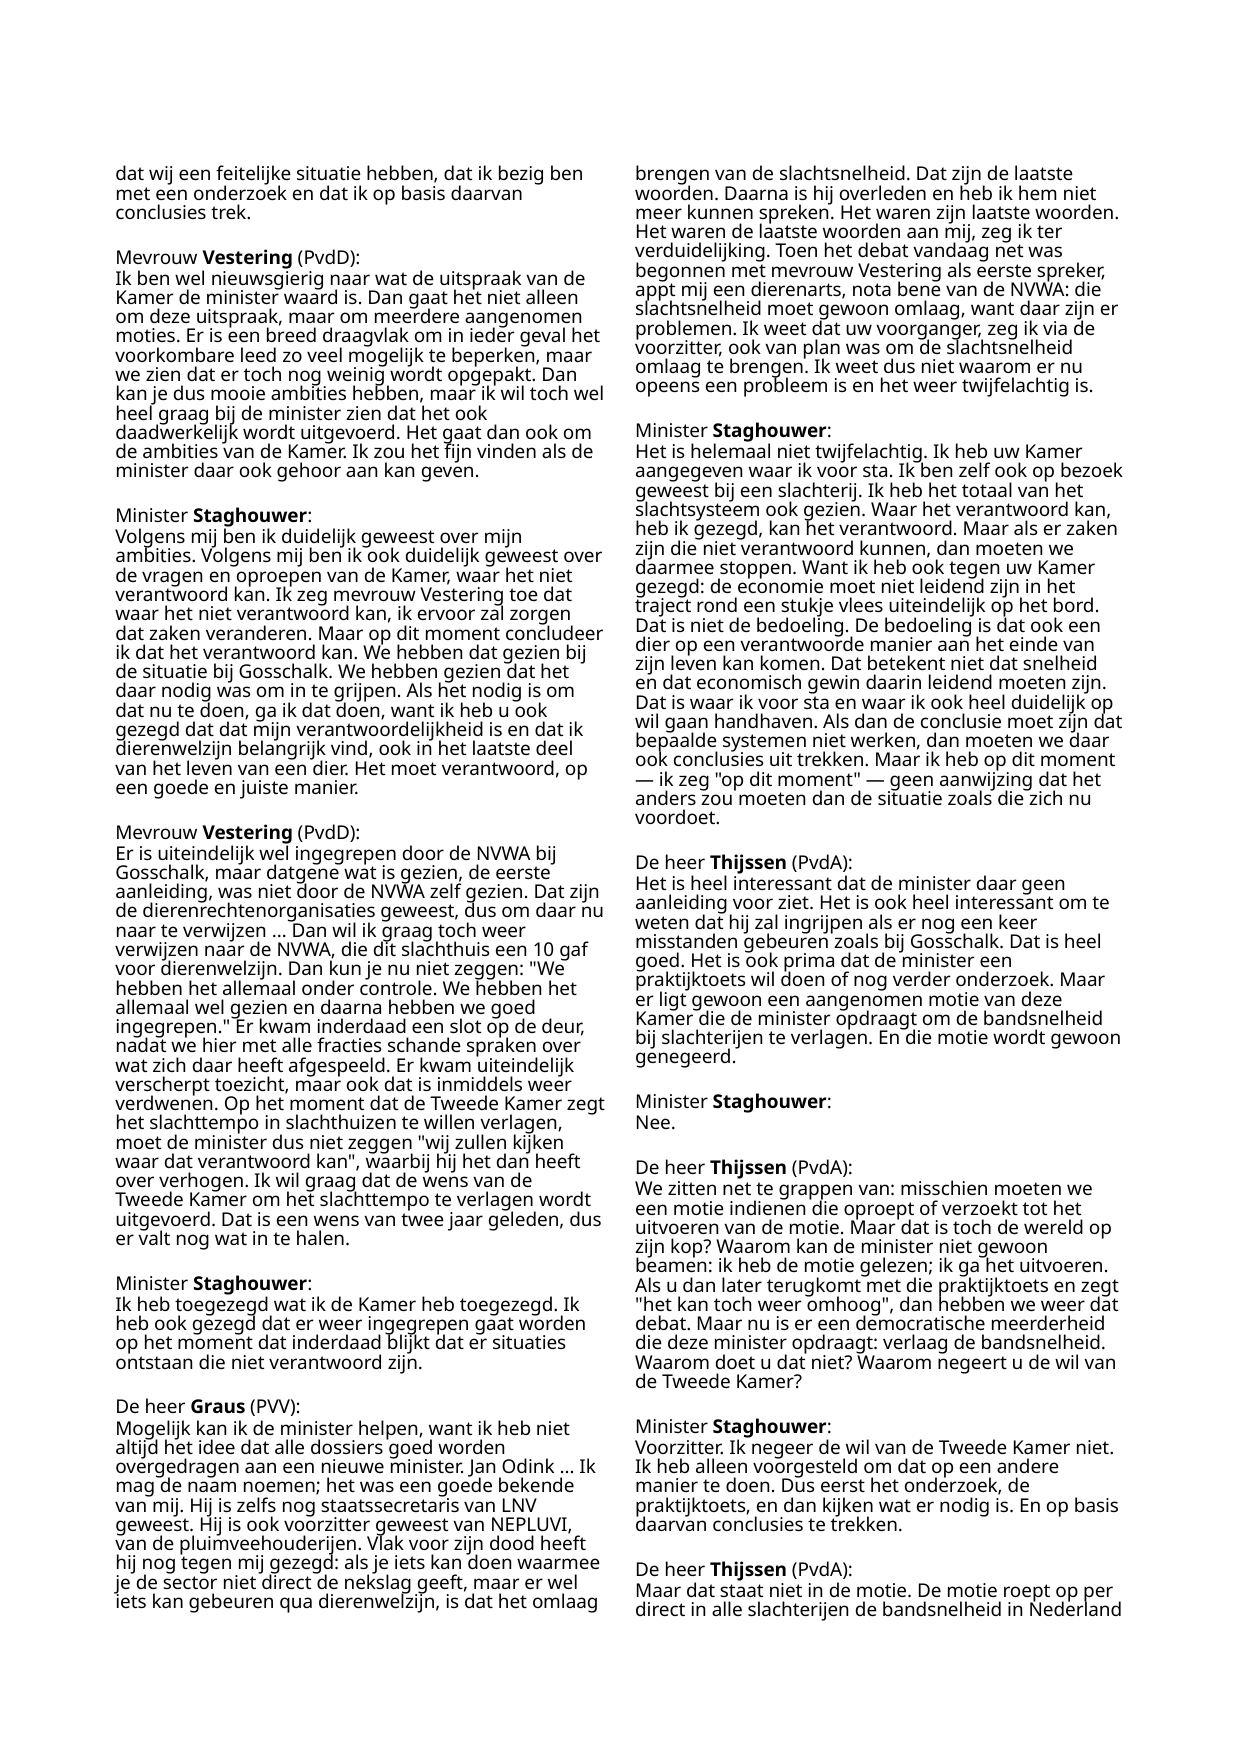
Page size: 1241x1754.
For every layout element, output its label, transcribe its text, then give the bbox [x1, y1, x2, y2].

text Minister Staghouwer: [635, 417, 1125, 443]
text Voorzitter. Ik negeer de wil van de Tweede Kamer niet. Ik heb alleen voorgesteld om dat op een andere manier te doen. Dus eerst het onderzoek, de praktijktoets, en dan kijken wat er nodig is. En op basis daarvan conclusies te trekken. [635, 1439, 1125, 1535]
text De heer Thijssen (PvdA): [635, 849, 1125, 875]
text Minister Staghouwer: [115, 1270, 605, 1296]
text Maar dat staat niet in de motie. De motie roept op per direct in alle slachterijen de bandsnelheid in Nederland [635, 1582, 1125, 1620]
text Het is heel interessant dat de minister daar geen aanleiding voor ziet. Het is ook heel interessant om te weten dat hij zal ingrijpen als er nog een keer misstanden gebeuren zoals bij Gosschalk. Dat is heel goed. Het is ook prima dat de minister een praktijktoets wil doen of nog verder onderzoek. Maar er ligt gewoon een aangenomen motie van deze Kamer die de minister opdraagt om de bandsnelheid bij slachterijen te verlagen. En die motie wordt gewoon genegeerd. [635, 875, 1125, 1068]
text Minister Staghouwer: [635, 1413, 1125, 1439]
text Mevrouw Vestering (PvdD): [115, 244, 605, 270]
text De heer Thijssen (PvdA): [635, 1556, 1125, 1582]
text Ik heb toegezegd wat ik de Kamer heb toegezegd. Ik heb ook gezegd dat er weer ingegrepen gaat worden op het moment dat inderdaad blijkt dat er situaties ontstaan die niet verantwoord zijn. [115, 1296, 605, 1373]
text We zitten net te grappen van: misschien moeten we een motie indienen die oproept of verzoekt tot het uitvoeren van de motie. Maar dat is toch de wereld op zijn kop? Waarom kan de minister niet gewoon beamen: ik heb de motie gelezen; ik ga het uitvoeren. Als u dan later terugkomt met die praktijktoets en zegt "het kan toch weer omhoog", dan hebben we weer dat debat. Maar nu is er een democratische meerderheid die deze minister opdraagt: verlaag de bandsnelheid. Waarom doet u dat niet? Waarom negeert u de wil van de Tweede Kamer? [635, 1180, 1125, 1392]
text Nee. [635, 1114, 1125, 1134]
text Mogelijk kan ik de minister helpen, want ik heb niet altijd het idee dat alle dossiers goed worden overgedragen aan een nieuwe minister. Jan Odink … Ik mag de naam noemen; het was een goede bekende van mij. Hij is zelfs nog staatssecretaris van LNV geweest. Hij is ook voorzitter geweest van NEPLUVI, van de pluimveehouderijen. Vlak voor zijn dood heeft hij nog tegen mij gezegd: als je iets kan doen waarmee je de sector niet direct de nekslag geeft, maar er wel iets kan gebeuren qua dierenwelzijn, is dat het omlaag [115, 1419, 605, 1612]
text Volgens mij ben ik duidelijk geweest over mijn ambities. Volgens mij ben ik ook duidelijk geweest over de vragen en oproepen van de Kamer, waar het niet verantwoord kan. Ik zeg mevrouw Vestering toe dat waar het niet verantwoord kan, ik ervoor zal zorgen dat zaken veranderen. Maar op dit moment concludeer ik dat het verantwoord kan. We hebben dat gezien bij de situatie bij Gosschalk. We hebben gezien dat het daar nodig was om in te grijpen. Als het nodig is om dat nu te doen, ga ik dat doen, want ik heb u ook gezegd dat dat mijn verantwoordelijkheid is en dat ik dierenwelzijn belangrijk vind, ook in het laatste deel van het leven van een dier. Het moet verantwoord, op een goede en juiste manier. [115, 528, 605, 798]
text Minister Staghouwer: [635, 1089, 1125, 1114]
text brengen van de slachtsnelheid. Dat zijn de laatste woorden. Daarna is hij overleden en heb ik hem niet meer kunnen spreken. Het waren zijn laatste woorden. Het waren de laatste woorden aan mij, zeg ik ter verduidelijking. Toen het debat vandaag net was begonnen met mevrouw Vestering als eerste spreker, appt mij een dierenarts, nota bene van de NVWA: die slachtsnelheid moet gewoon omlaag, want daar zijn er problemen. Ik weet dat uw voorganger, zeg ik via de voorzitter, ook van plan was om de slachtsnelheid omlaag te brengen. Ik weet dus niet waarom er nu opeens een probleem is en het weer twijfelachtig is. [635, 165, 1125, 397]
text De heer Graus (PVV): [115, 1394, 605, 1419]
text Het is helemaal niet twijfelachtig. Ik heb uw Kamer aangegeven waar ik voor sta. Ik ben zelf ook op bezoek geweest bij een slachterij. Ik heb het totaal van het slachtsysteem ook gezien. Waar het verantwoord kan, heb ik gezegd, kan het verantwoord. Maar als er zaken zijn die niet verantwoord kunnen, dan moeten we daarmee stoppen. Want ik heb ook tegen uw Kamer gezegd: de economie moet niet leidend zijn in het traject rond een stukje vlees uiteindelijk op het bord. Dat is niet de bedoeling. De bedoeling is dat ook een dier op een verantwoorde manier aan het einde van zijn leven kan komen. Dat betekent niet dat snelheid en dat economisch gewin daarin leidend moeten zijn. Dat is waar ik voor sta en waar ik ook heel duidelijk op wil gaan handhaven. Als dan de conclusie moet zijn dat bepaalde systemen niet werken, dan moeten we daar ook conclusies uit trekken. Maar ik heb op dit moment — ik zeg "op dit moment" — geen aanwijzing dat het anders zou moeten dan de situatie zoals die zich nu voordoet. [635, 443, 1125, 828]
text De heer Thijssen (PvdA): [635, 1154, 1125, 1180]
text dat wij een feitelijke situatie hebben, dat ik bezig ben met een onderzoek en dat ik op basis daarvan conclusies trek. [115, 165, 605, 223]
text Minister Staghouwer: [115, 502, 605, 528]
text Mevrouw Vestering (PvdD): [115, 819, 605, 844]
text Ik ben wel nieuwsgierig naar wat de uitspraak van de Kamer de minister waard is. Dan gaat het niet alleen om deze uitspraak, maar om meerdere aangenomen moties. Er is een breed draagvlak om in ieder geval het voorkombare leed zo veel mogelijk te beperken, maar we zien dat er toch nog weinig wordt opgepakt. Dan kan je dus mooie ambities hebben, maar ik wil toch wel heel graag bij de minister zien dat het ook daadwerkelijk wordt uitgevoerd. Het gaat dan ook om de ambities van de Kamer. Ik zou het fijn vinden als de minister daar ook gehoor aan kan geven. [115, 270, 605, 482]
text Er is uiteindelijk wel ingegrepen door de NVWA bij Gosschalk, maar datgene wat is gezien, de eerste aanleiding, was niet door de NVWA zelf gezien. Dat zijn de dierenrechtenorganisaties geweest, dus om daar nu naar te verwijzen … Dan wil ik graag toch weer verwijzen naar de NVWA, die dit slachthuis een 10 gaf voor dierenwelzijn. Dan kun je nu niet zeggen: "We hebben het allemaal onder controle. We hebben het allemaal wel gezien en daarna hebben we goed ingegrepen." Er kwam inderdaad een slot op de deur, nadat we hier met alle fracties schande spraken over wat zich daar heeft afgespeeld. Er kwam uiteindelijk verscherpt toezicht, maar ook dat is inmiddels weer verdwenen. Op het moment dat de Tweede Kamer zegt het slachttempo in slachthuizen te willen verlagen, moet de minister dus niet zeggen "wij zullen kijken waar dat verantwoord kan", waarbij hij het dan heeft over verhogen. Ik wil graag dat de wens van de Tweede Kamer om het slachttempo te verlagen wordt uitgevoerd. Dat is een wens van twee jaar geleden, dus er valt nog wat in te halen. [115, 844, 605, 1249]
